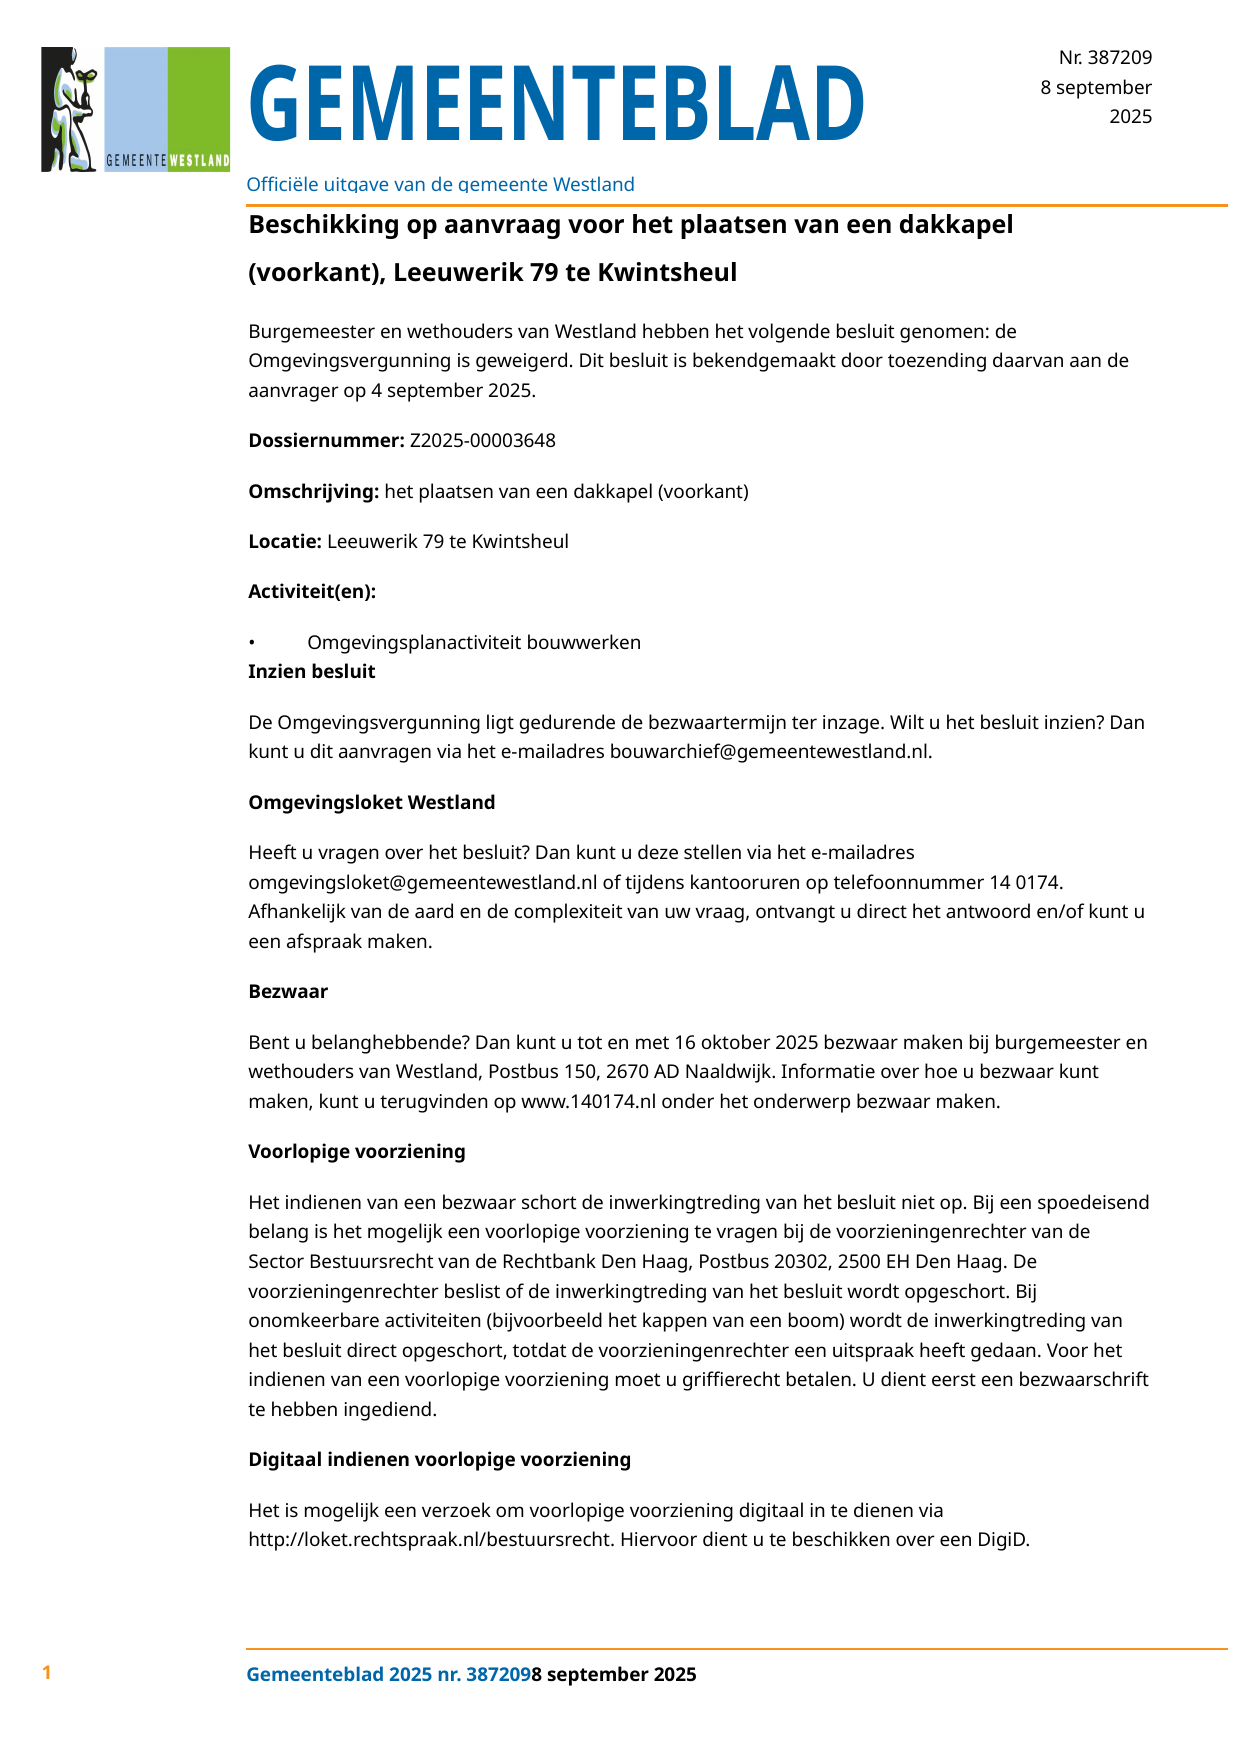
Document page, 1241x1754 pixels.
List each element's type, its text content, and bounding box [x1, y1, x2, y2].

text Het indienen van een bezwaar schort de inwerkingtreding van het besluit niet op. Bij een spoedeisend belang is het mogelijk een voorlopige voorziening te vragen bij de voorzieningenrechter van de Sector Bestuursrecht van de Rechtbank Den Haag, Postbus 20302, 2500 EH Den Haag. De voorzieningenrechter beslist of de inwerkingtreding van het besluit wordt opgeschort. Bij onomkeerbare activiteiten (bijvoorbeeld het kappen van een boom) wordt de inwerkingtreding van het besluit direct opgeschort, totdat de voorzieningenrechter een uitspraak heeft gedaan. Voor het indienen van een voorlopige voorziening moet u griffierecht betalen. U dient eerst een bezwaarschrift te hebben ingediend. [248, 1189, 1152, 1422]
text Heeft u vragen over het besluit? Dan kunt u deze stellen via het e-mailadres omgevingsloket@gemeentewestland.nl of tijdens kantooruren op telefoonnummer 14 0174. Afhankelijk van de aard en de complexiteit van uw vraag, ontvangt u direct het antwoord en/of kunt u een afspraak maken. [248, 839, 1152, 954]
text Het is mogelijk een verzoek om voorlopige voorziening digitaal in te dienen via http://loket.rechtspraak.nl/bestuursrecht. Hiervoor dient u te beschikken over een DigiD. [248, 1497, 1152, 1552]
text Locatie: Leeuwerik 79 te Kwintsheul [248, 528, 1152, 554]
text Beschikking op aanvraag voor het plaatsen van een dakkapel (voorkant), Leeuwerik 79 te Kwintsheul [248, 207, 1152, 288]
picture [41, 47, 231, 172]
list Omgevingsplanactiviteit bouwwerken [248, 629, 1152, 655]
text Omgevingsloket Westland [248, 789, 1152, 815]
text De Omgevingsvergunning ligt gedurende de bezwaartermijn ter inzage. Wilt u het besluit inzien? Dan kunt u dit aanvragen via het e-mailadres bouwarchief@gemeentewestland.nl. [248, 709, 1152, 764]
text Burgemeester en wethouders van Westland hebben het volgende besluit genomen: de Omgevingsvergunning is geweigerd. Dit besluit is bekendgemaakt door toezending daarvan aan de aanvrager op 4 september 2025. [248, 318, 1152, 403]
text Voorlopige voorziening [248, 1139, 1152, 1164]
text Bezwaar [248, 979, 1152, 1004]
text Activiteit(en): [248, 579, 1152, 604]
text Dossiernummer: Z2025-00003648 [248, 427, 1152, 453]
text Inzien besluit [248, 659, 1152, 684]
text Omschrijving: het plaatsen van een dakkapel (voorkant) [248, 478, 1152, 504]
text Bent u belanghebbende? Dan kunt u tot en met 16 oktober 2025 bezwaar maken bij burgemeester en wethouders van Westland, Postbus 150, 2670 AD Naaldwijk. Informatie over hoe u bezwaar kunt maken, kunt u terugvinden op www.140174.nl onder het onderwerp bezwaar maken. [248, 1029, 1152, 1114]
text Digitaal indienen voorlopige voorziening [248, 1447, 1152, 1472]
